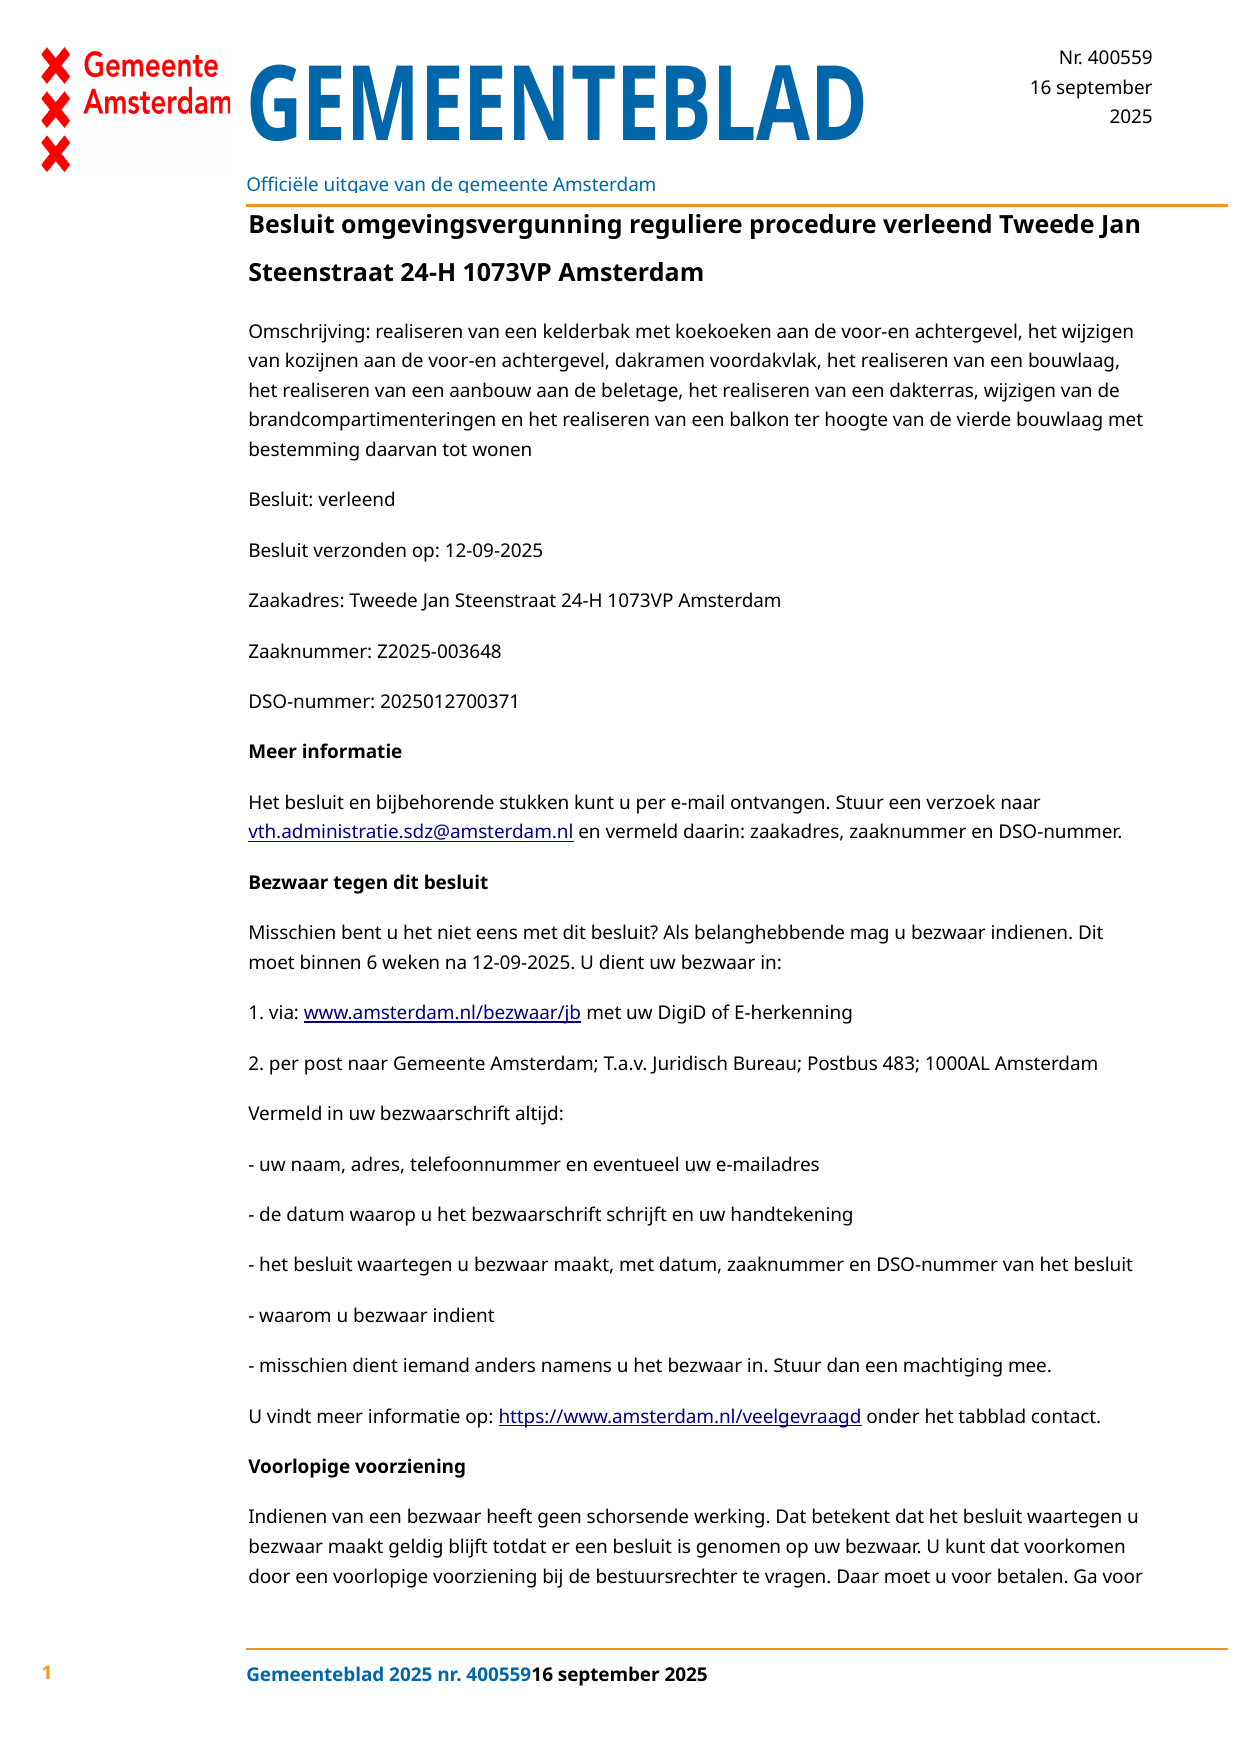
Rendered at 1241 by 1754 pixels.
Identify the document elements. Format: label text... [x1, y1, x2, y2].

text - uw naam, adres, telefoonnummer en eventueel uw e-mailadres [248, 1151, 1152, 1177]
text Besluit omgevingsvergunning reguliere procedure verleend Tweede Jan Steenstraat 24-H 1073VP Amsterdam [248, 207, 1152, 288]
text - de datum waarop u het bezwaarschrift schrijft en uw handtekening [248, 1201, 1152, 1227]
text Vermeld in uw bezwaarschrift altijd: [248, 1100, 1152, 1126]
text DSO-nummer: 2025012700371 [248, 688, 1152, 714]
text Zaaknummer: Z2025-003648 [248, 638, 1152, 664]
text - het besluit waartegen u bezwaar maakt, met datum, zaaknummer en DSO-nummer van het besluit [248, 1252, 1152, 1277]
picture [41, 47, 231, 172]
text Meer informatie [248, 739, 1152, 764]
text - misschien dient iemand anders namens u het bezwaar in. Stuur dan een machtiging mee. [248, 1352, 1152, 1378]
text Omschrijving: realiseren van een kelderbak met koekoeken aan de voor-en achtergevel, het wijzigen van kozijnen aan de voor-en achtergevel, dakramen voordakvlak, het realiseren van een bouwlaag, het realiseren van een aanbouw aan de beletage, het realiseren van een dakterras, wijzigen van de brandcompartimenteringen en het realiseren van een balkon ter hoogte van de vierde bouwlaag met bestemming daarvan tot wonen [248, 318, 1152, 462]
text - waarom u bezwaar indient [248, 1302, 1152, 1328]
text 1. via: www.amsterdam.nl/bezwaar/jb met uw DigiD of E-herkenning [248, 999, 1152, 1025]
text Besluit verzonden op: 12-09-2025 [248, 537, 1152, 563]
text Voorlopige voorziening [248, 1453, 1152, 1479]
text 2. per post naar Gemeente Amsterdam; T.a.v. Juridisch Bureau; Postbus 483; 1000AL Amsterdam [248, 1050, 1152, 1076]
text Zaakadres: Tweede Jan Steenstraat 24-H 1073VP Amsterdam [248, 587, 1152, 613]
text Misschien bent u het niet eens met dit besluit? Als belanghebbende mag u bezwaar indienen. Dit moet binnen 6 weken na 12-09-2025. U dient uw bezwaar in: [248, 919, 1152, 975]
text Bezwaar tegen dit besluit [248, 869, 1152, 895]
text Besluit: verleend [248, 487, 1152, 512]
text Het besluit en bijbehorende stukken kunt u per e-mail ontvangen. Stuur een verzoek naar vth.administratie.sdz@amsterdam.nl en vermeld daarin: zaakadres, zaaknummer en DSO-nummer. [248, 789, 1152, 844]
text U vindt meer informatie op: https://www.amsterdam.nl/veelgevraagd onder het tabblad contact. [248, 1403, 1152, 1429]
text Indienen van een bezwaar heeft geen schorsende werking. Dat betekent dat het besluit waartegen u bezwaar maakt geldig blijft totdat er een besluit is genomen op uw bezwaar. U kunt dat voorkomen door een voorlopige voorziening bij de bestuursrechter te vragen. Daar moet u voor betalen. Ga voor [248, 1504, 1152, 1589]
